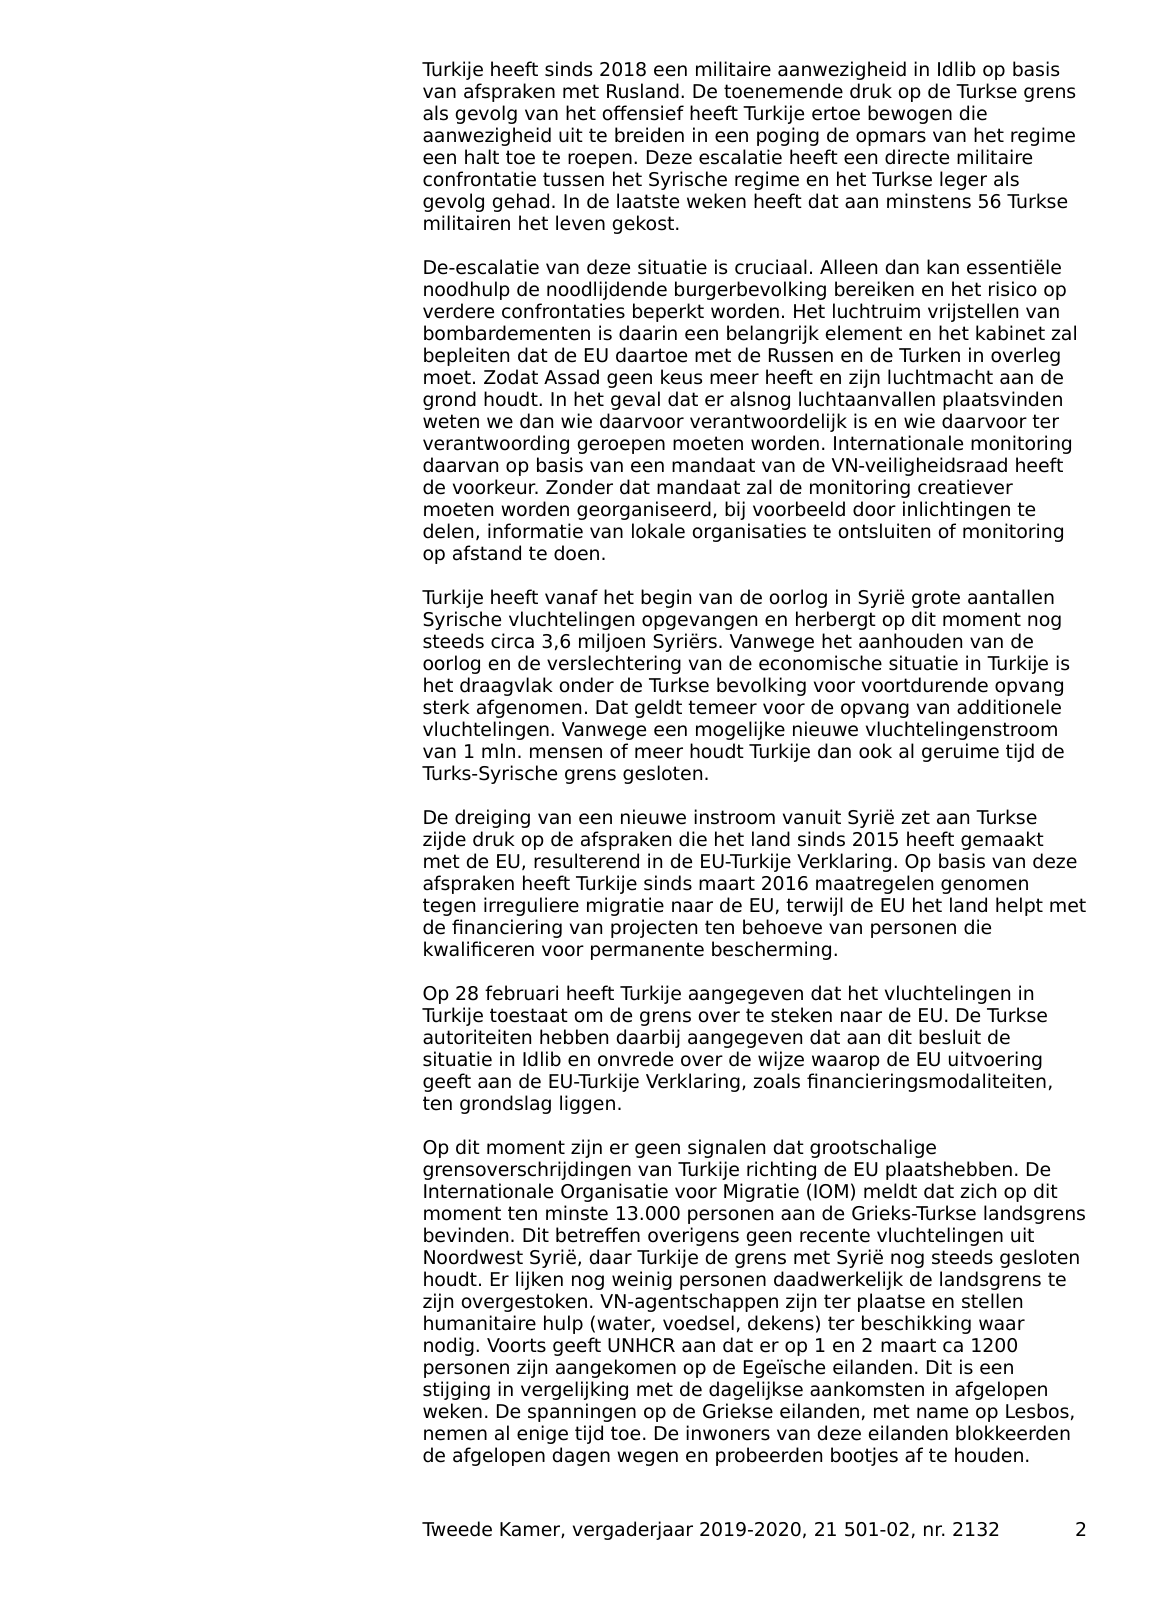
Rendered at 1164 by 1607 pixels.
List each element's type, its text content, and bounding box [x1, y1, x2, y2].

text Op 28 februari heeft Turkije aangegeven dat het vluchtelingen in Turkije toestaat om de grens over te steken naar de EU. De Turkse autoriteiten hebben daarbij aangegeven dat aan dit besluit de situatie in Idlib en onvrede over de wijze waarop de EU uitvoering geeft aan de EU-Turkije Verklaring, zoals financieringsmodaliteiten, ten grondslag liggen. [422, 983, 1087, 1115]
text Op dit moment zijn er geen signalen dat grootschalige grensoverschrijdingen van Turkije richting de EU plaatshebben. De Internationale Organisatie voor Migratie (IOM) meldt dat zich op dit moment ten minste 13.000 personen aan de Grieks-Turkse landsgrens bevinden. Dit betreffen overigens geen recente vluchtelingen uit Noordwest Syrië, daar Turkije de grens met Syrië nog steeds gesloten houdt. Er lijken nog weinig personen daadwerkelijk de landsgrens te zijn overgestoken. VN-agentschappen zijn ter plaatse en stellen humanitaire hulp (water, voedsel, dekens) ter beschikking waar nodig. Voorts geeft UNHCR aan dat er op 1 en 2 maart ca 1200 personen zijn aangekomen op de Egeïsche eilanden. Dit is een stijging in vergelijking met de dagelijkse aankomsten in afgelopen weken. De spanningen op de Griekse eilanden, met name op Lesbos, nemen al enige tijd toe. De inwoners van deze eilanden blokkeerden de afgelopen dagen wegen en probeerden bootjes af te houden. [422, 1137, 1087, 1467]
text De dreiging van een nieuwe instroom vanuit Syrië zet aan Turkse zijde druk op de afspraken die het land sinds 2015 heeft gemaakt met de EU, resulterend in de EU-Turkije Verklaring. Op basis van deze afspraken heeft Turkije sinds maart 2016 maatregelen genomen tegen irreguliere migratie naar de EU, terwijl de EU het land helpt met de financiering van projecten ten behoeve van personen die kwalificeren voor permanente bescherming. [422, 807, 1087, 961]
text De-escalatie van deze situatie is cruciaal. Alleen dan kan essentiële noodhulp de noodlijdende burgerbevolking bereiken en het risico op verdere confrontaties beperkt worden. Het luchtruim vrijstellen van bombardementen is daarin een belangrijk element en het kabinet zal bepleiten dat de EU daartoe met de Russen en de Turken in overleg moet. Zodat Assad geen keus meer heeft en zijn luchtmacht aan de grond houdt. In het geval dat er alsnog luchtaanvallen plaatsvinden weten we dan wie daarvoor verantwoordelijk is en wie daarvoor ter verantwoording geroepen moeten worden. Internationale monitoring daarvan op basis van een mandaat van de VN-veiligheidsraad heeft de voorkeur. Zonder dat mandaat zal de monitoring creatiever moeten worden georganiseerd, bij voorbeeld door inlichtingen te delen, informatie van lokale organisaties te ontsluiten of monitoring op afstand te doen. [422, 257, 1087, 565]
text Turkije heeft vanaf het begin van de oorlog in Syrië grote aantallen Syrische vluchtelingen opgevangen en herbergt op dit moment nog steeds circa 3,6 miljoen Syriërs. Vanwege het aanhouden van de oorlog en de verslechtering van de economische situatie in Turkije is het draagvlak onder de Turkse bevolking voor voortdurende opvang sterk afgenomen. Dat geldt temeer voor de opvang van additionele vluchtelingen. Vanwege een mogelijke nieuwe vluchtelingenstroom van 1 mln. mensen of meer houdt Turkije dan ook al geruime tijd de Turks-Syrische grens gesloten. [422, 587, 1087, 785]
text Turkije heeft sinds 2018 een militaire aanwezigheid in Idlib op basis van afspraken met Rusland. De toenemende druk op de Turkse grens als gevolg van het offensief heeft Turkije ertoe bewogen die aanwezigheid uit te breiden in een poging de opmars van het regime een halt toe te roepen. Deze escalatie heeft een directe militaire confrontatie tussen het Syrische regime en het Turkse leger als gevolg gehad. In de laatste weken heeft dat aan minstens 56 Turkse militairen het leven gekost. [422, 59, 1087, 235]
